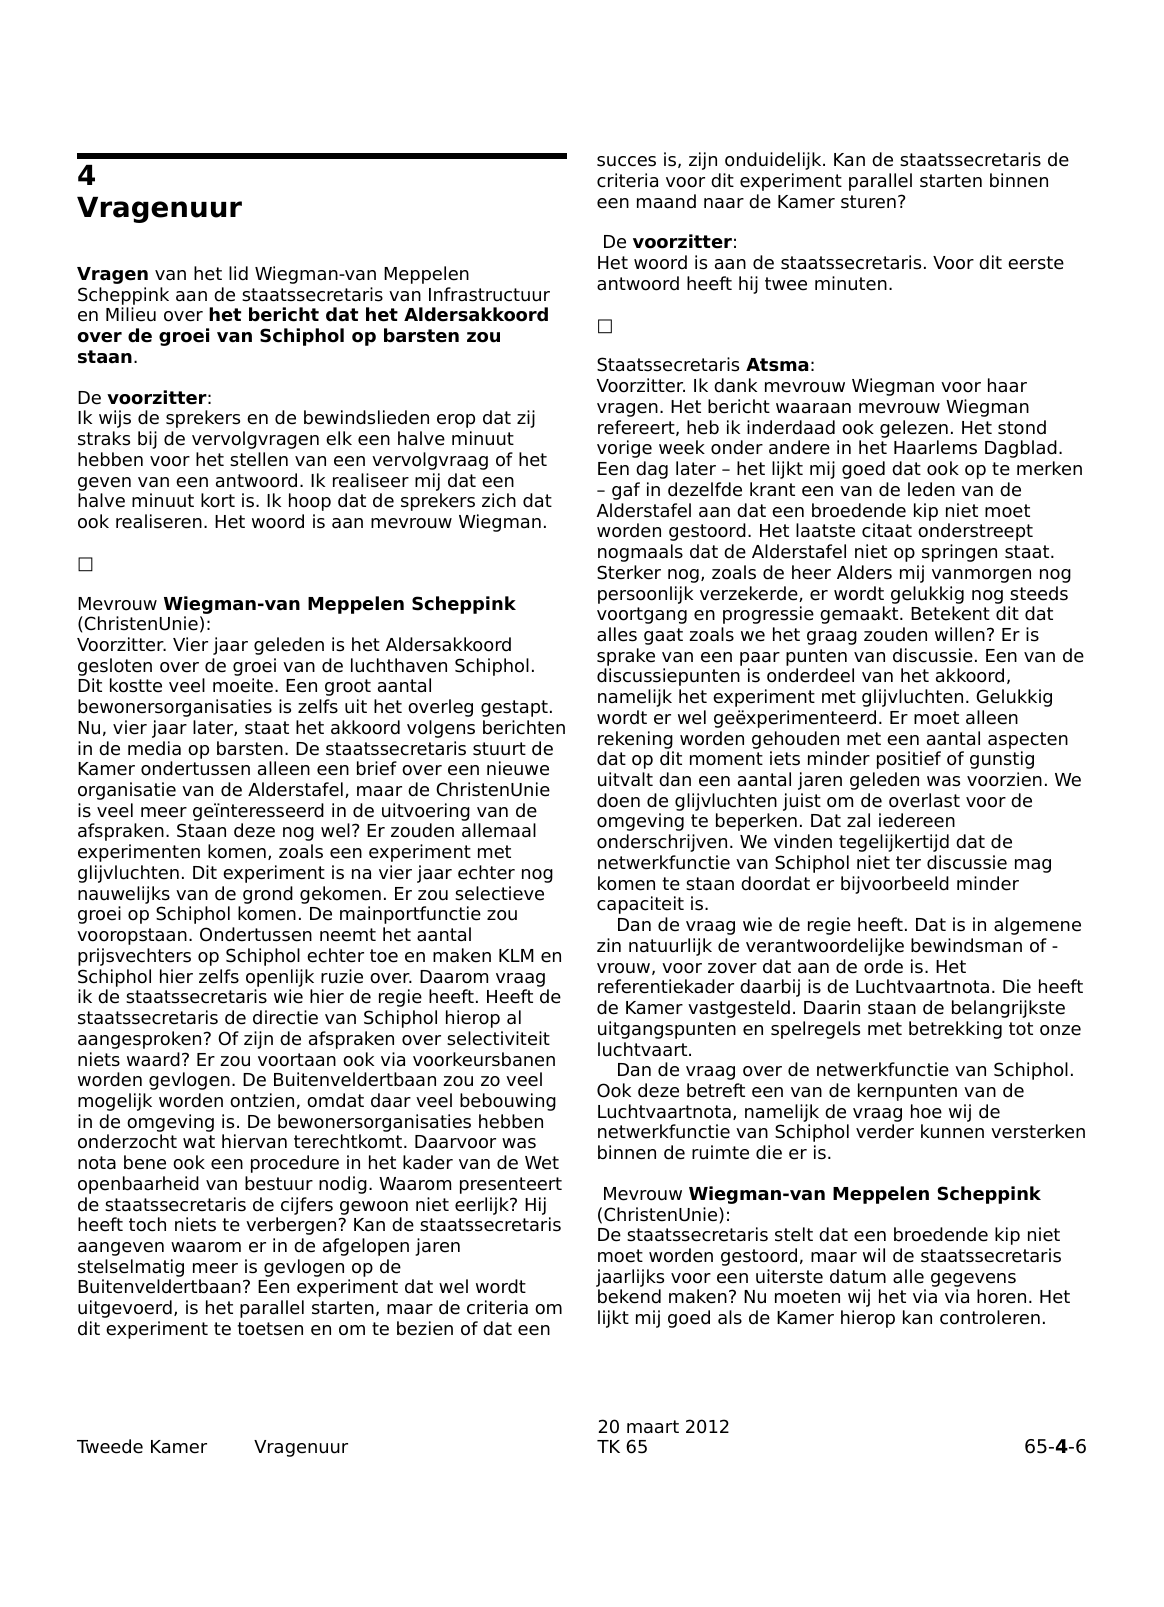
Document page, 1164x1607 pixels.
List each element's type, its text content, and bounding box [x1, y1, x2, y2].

text De voorzitter: [77, 387, 567, 408]
text Mevrouw Wiegman-van Meppelen Scheppink (ChristenUnie): [596, 1184, 1087, 1225]
title 4 Vragenuur [77, 159, 567, 224]
text De voorzitter: [596, 232, 1087, 253]
text Voorzitter. Vier jaar geleden is het Aldersakkoord gesloten over de groei van de luchthaven Schiphol. Dit kostte veel moeite. Een groot aantal bewonersorganisaties is zelfs uit het overleg gestapt. Nu, vier jaar later, staat het akkoord volgens berichten in de media op barsten. De staatssecretaris stuurt de Kamer ondertussen alleen een brief over een nieuwe organisatie van de Alderstafel, maar de ChristenUnie is veel meer geïnteresseerd in de uitvoering van de afspraken. Staan deze nog wel? Er zouden allemaal experimenten komen, zoals een experiment met glijvluchten. Dit experiment is na vier jaar echter nog nauwelijks van de grond gekomen. Er zou selectieve groei op Schiphol komen. De mainportfunctie zou vooropstaan. Ondertussen neemt het aantal prijsvechters op Schiphol echter toe en maken KLM en Schiphol hier zelfs openlijk ruzie over. Daarom vraag ik de staatssecretaris wie hier de regie heeft. Heeft de staatssecretaris de directie van Schiphol hierop al aangesproken? Of zijn de afspraken over selectiviteit niets waard? Er zou voortaan ook via voorkeursbanen worden gevlogen. De Buitenveldertbaan zou zo veel mogelijk worden ontzien, omdat daar veel bebouwing in de omgeving is. De bewonersorganisaties hebben onderzocht wat hiervan terechtkomt. Daarvoor was nota bene ook een procedure in het kader van de Wet openbaarheid van bestuur nodig. Waarom presenteert de staatssecretaris de cijfers gewoon niet eerlijk? Hij heeft toch niets te verbergen? Kan de staatssecretaris aangeven waarom er in de afgelopen jaren stelselmatig meer is gevlogen op de Buitenveldertbaan? Een experiment dat wel wordt uitgevoerd, is het parallel starten, maar de criteria om dit experiment te toetsen en om te bezien of dat een [77, 635, 567, 1339]
text De staatssecretaris stelt dat een broedende kip niet moet worden gestoord, maar wil de staatssecretaris jaarlijks voor een uiterste datum alle gegevens bekend maken? Nu moeten wij het via via horen. Het lijkt mij goed als de Kamer hierop kan controleren. [596, 1225, 1087, 1329]
text Vragen van het lid Wiegman-van Meppelen Scheppink aan de staatssecretaris van Infrastructuur en Milieu over het bericht dat het Aldersakkoord over de groei van Schiphol op barsten zou staan. [77, 264, 567, 367]
text Dan de vraag over de netwerkfunctie van Schiphol. Ook deze betreft een van de kernpunten van de Luchtvaartnota, namelijk de vraag hoe wij de netwerkfunctie van Schiphol verder kunnen versterken binnen de ruimte die er is. [596, 1060, 1087, 1164]
text □ [596, 314, 1087, 335]
text □ [77, 553, 567, 573]
text Mevrouw Wiegman-van Meppelen Scheppink (ChristenUnie): [77, 593, 567, 635]
text Staatssecretaris Atsma: [596, 355, 1087, 376]
text Ik wijs de sprekers en de bewindslieden erop dat zij straks bij de vervolgvragen elk een halve minuut hebben voor het stellen van een vervolgvraag of het geven van een antwoord. Ik realiseer mij dat een halve minuut kort is. Ik hoop dat de sprekers zich dat ook realiseren. Het woord is aan mevrouw Wiegman. [77, 408, 567, 533]
text Voorzitter. Ik dank mevrouw Wiegman voor haar vragen. Het bericht waaraan mevrouw Wiegman refereert, heb ik inderdaad ook gelezen. Het stond vorige week onder andere in het Haarlems Dagblad. Een dag later – het lijkt mij goed dat ook op te merken – gaf in dezelfde krant een van de leden van de Alderstafel aan dat een broedende kip niet moet worden gestoord. Het laatste citaat onderstreept nogmaals dat de Alderstafel niet op springen staat. Sterker nog, zoals de heer Alders mij vanmorgen nog persoonlijk verzekerde, er wordt gelukkig nog steeds voortgang en progressie gemaakt. Betekent dit dat alles gaat zoals we het graag zouden willen? Er is sprake van een paar punten van discussie. Een van de discussiepunten is onderdeel van het akkoord, namelijk het experiment met glijvluchten. Gelukkig wordt er wel geëxperimenteerd. Er moet alleen rekening worden gehouden met een aantal aspecten dat op dit moment iets minder positief of gunstig uitvalt dan een aantal jaren geleden was voorzien. We doen de glijvluchten juist om de overlast voor de omgeving te beperken. Dat zal iedereen onderschrijven. We vinden tegelijkertijd dat de netwerkfunctie van Schiphol niet ter discussie mag komen te staan doordat er bijvoorbeeld minder capaciteit is. [596, 376, 1087, 915]
text succes is, zijn onduidelijk. Kan de staatssecretaris de criteria voor dit experiment parallel starten binnen een maand naar de Kamer sturen? [596, 150, 1087, 212]
text Het woord is aan de staatssecretaris. Voor dit eerste antwoord heeft hij twee minuten. [596, 253, 1087, 294]
text Dan de vraag wie de regie heeft. Dat is in algemene zin natuurlijk de verantwoordelijke bewindsman of -vrouw, voor zover dat aan de orde is. Het referentiekader daarbij is de Luchtvaartnota. Die heeft de Kamer vastgesteld. Daarin staan de belangrijkste uitgangspunten en spelregels met betrekking tot onze luchtvaart. [596, 915, 1087, 1060]
